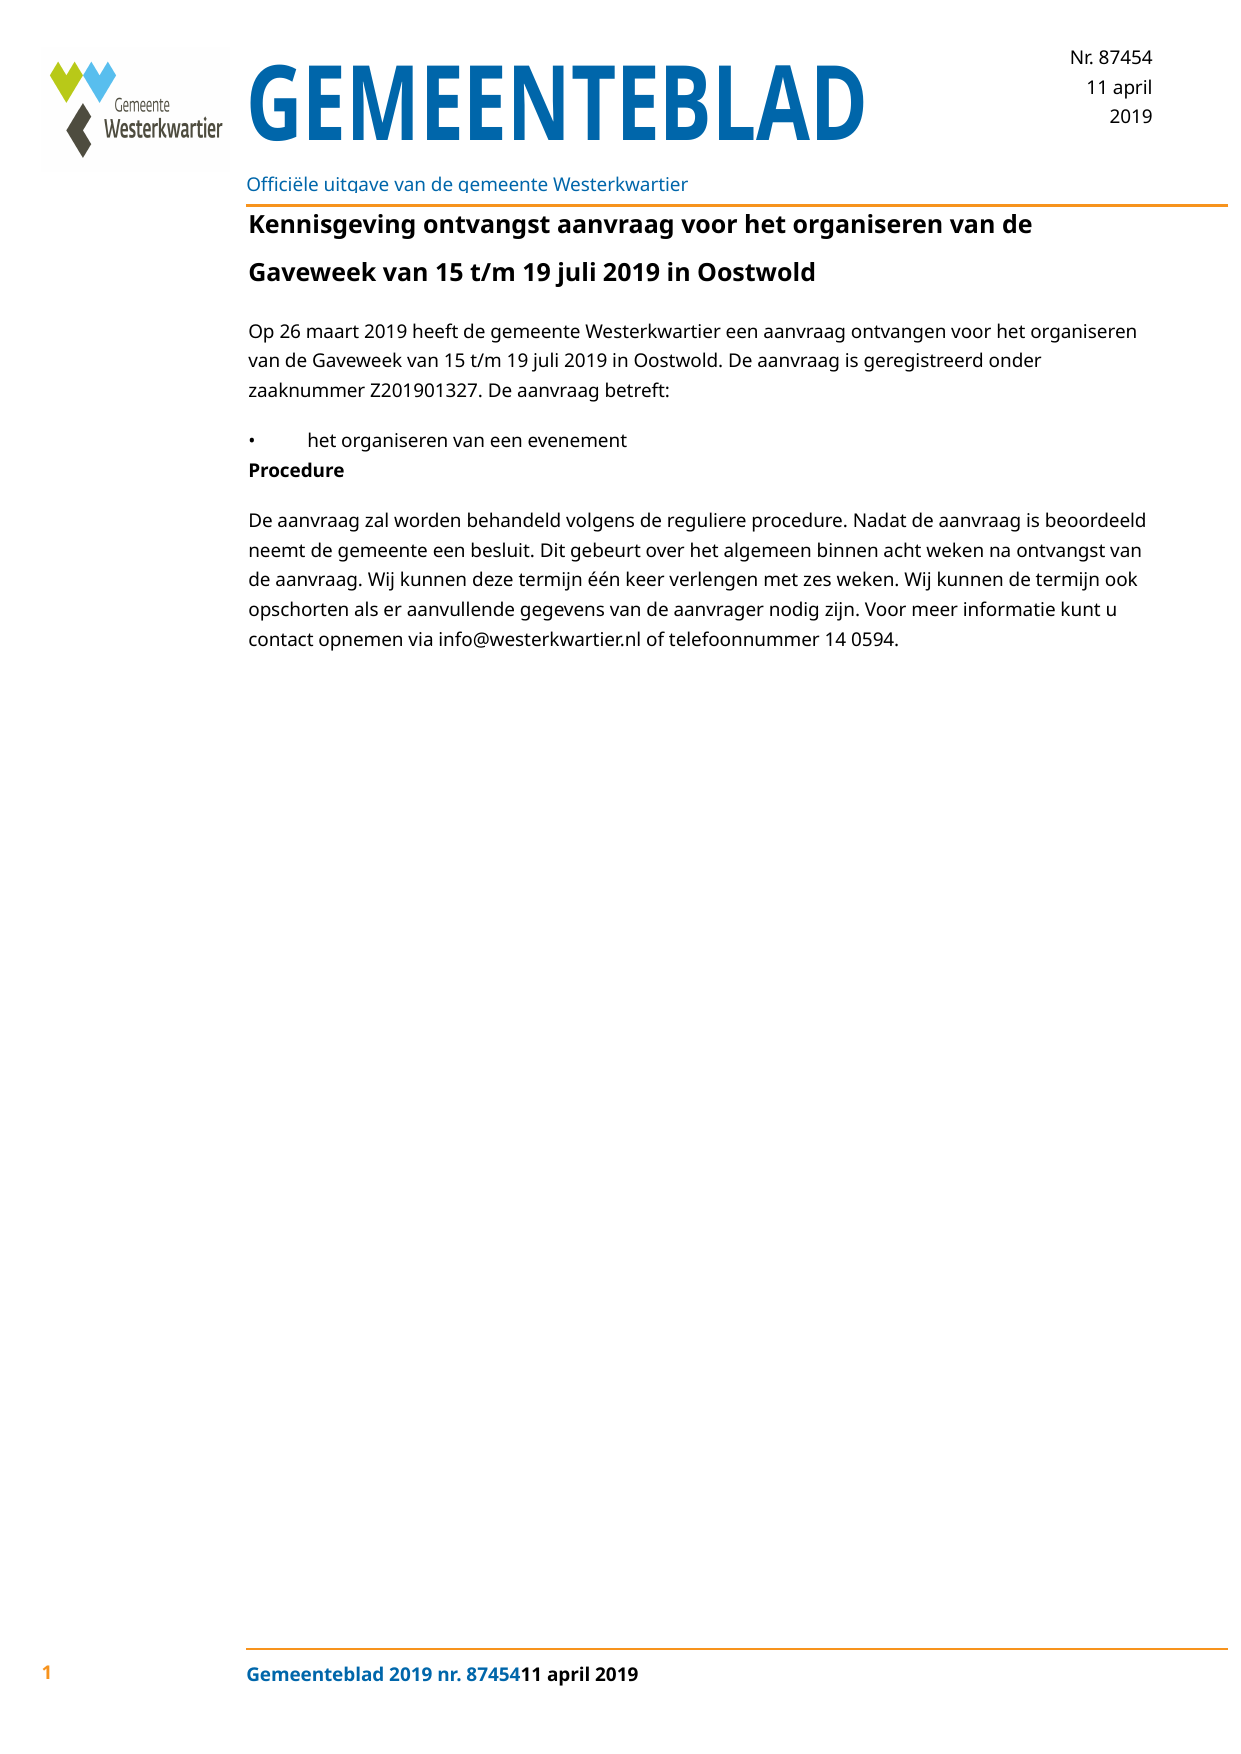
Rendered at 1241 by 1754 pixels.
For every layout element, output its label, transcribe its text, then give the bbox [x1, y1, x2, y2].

text De aanvraag zal worden behandeld volgens de reguliere procedure. Nadat de aanvraag is beoordeeld neemt de gemeente een besluit. Dit gebeurt over het algemeen binnen acht weken na ontvangst van de aanvraag. Wij kunnen deze termijn één keer verlengen met zes weken. Wij kunnen de termijn ook opschorten als er aanvullende gegevens van de aanvrager nodig zijn. Voor meer informatie kunt u contact opnemen via info@westerkwartier.nl of telefoonnummer 14 0594. [248, 507, 1152, 652]
text Procedure [248, 457, 1152, 483]
text Op 26 maart 2019 heeft de gemeente Westerkwartier een aanvraag ontvangen voor het organiseren van de Gaveweek van 15 t/m 19 juli 2019 in Oostwold. De aanvraag is geregistreerd onder zaaknummer Z201901327. De aanvraag betreft: [248, 318, 1152, 403]
text Kennisgeving ontvangst aanvraag voor het organiseren van de Gaveweek van 15 t/m 19 juli 2019 in Oostwold [248, 207, 1152, 288]
picture [41, 47, 231, 172]
list het organiseren van een evenement [248, 427, 1152, 453]
